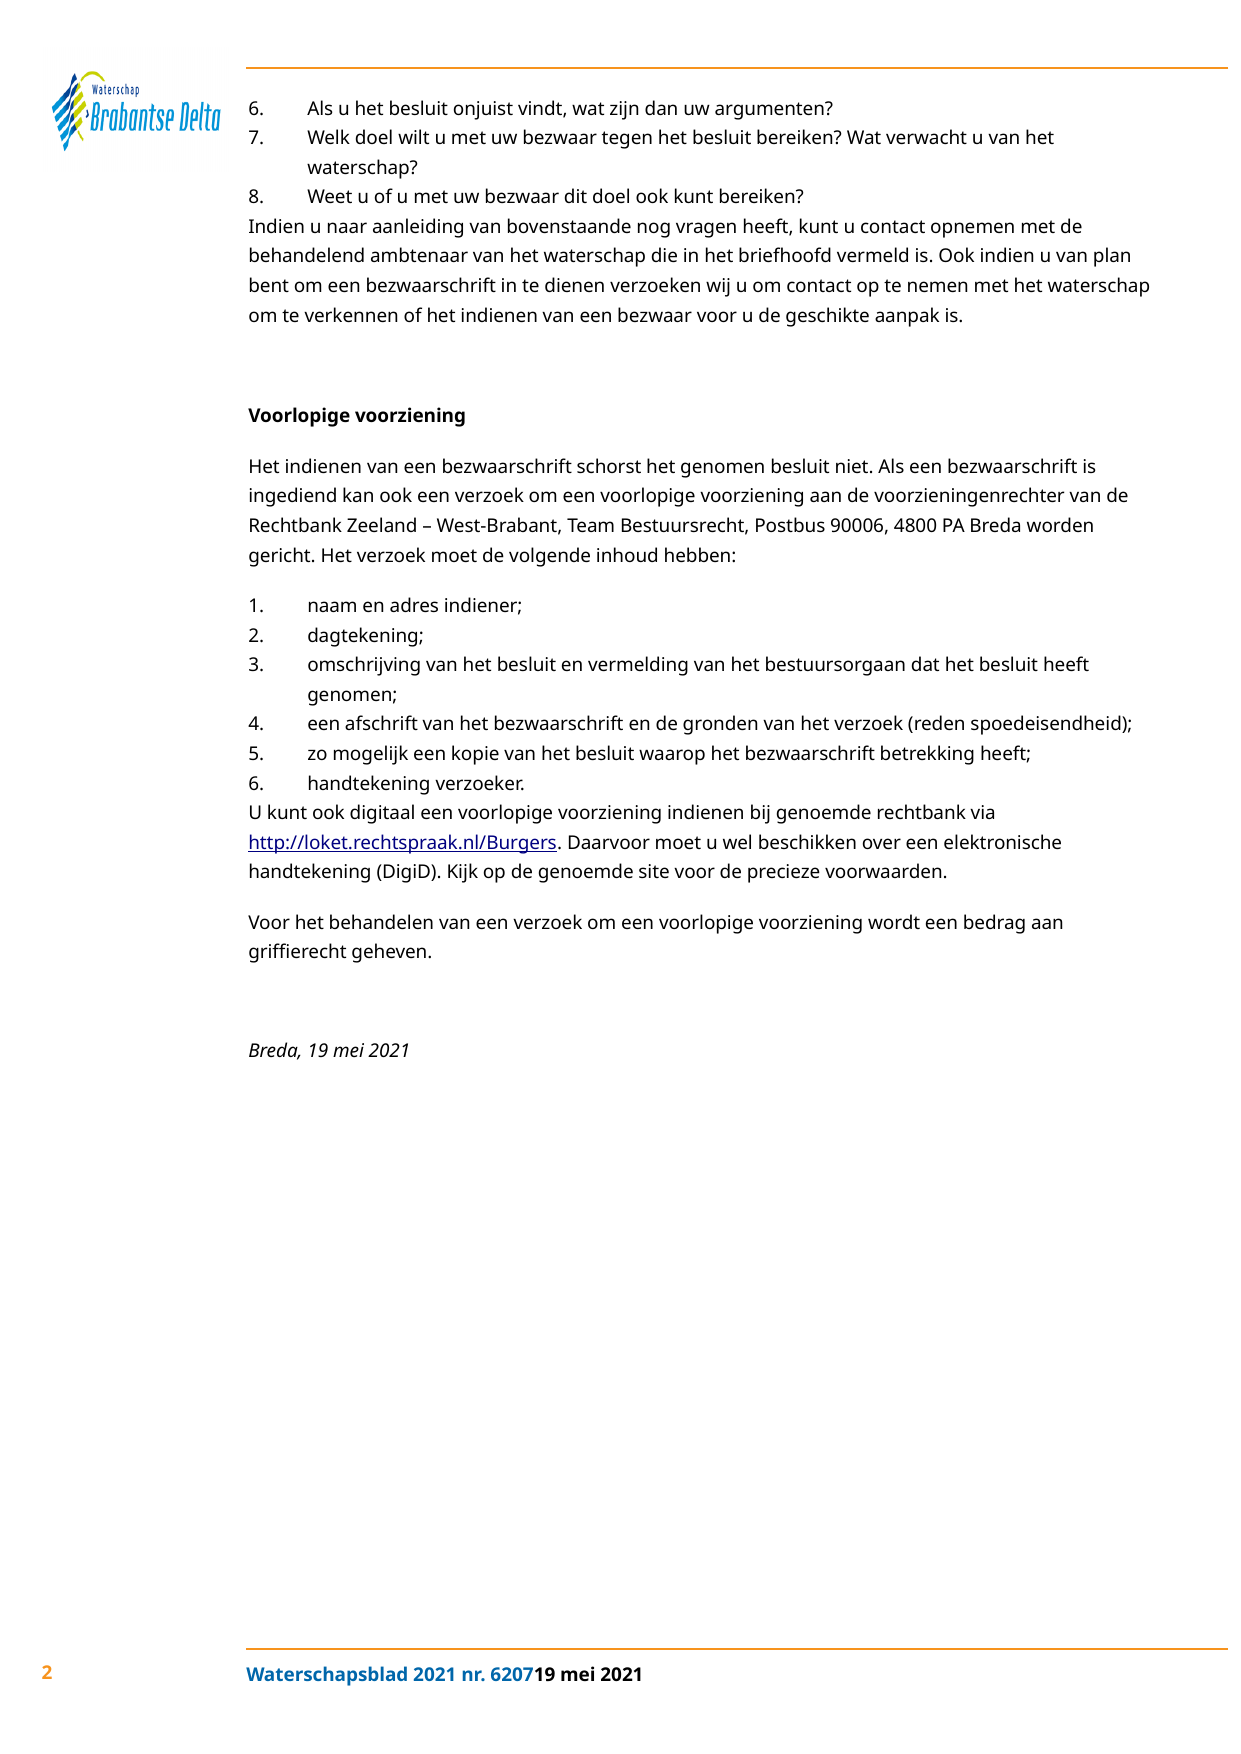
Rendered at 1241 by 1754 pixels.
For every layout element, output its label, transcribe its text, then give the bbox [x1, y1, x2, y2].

list een afschrift van het bezwaarschrift en de gronden van het verzoek (reden spoedeisendheid); [248, 711, 1152, 736]
text Het indienen van een bezwaarschrift schorst het genomen besluit niet. Als een bezwaarschrift is ingediend kan ook een verzoek om een voorlopige voorziening aan de voorzieningenrechter van de Rechtbank Zeeland – West-Brabant, Team Bestuursrecht, Postbus 90006, 4800 PA Breda worden gericht. Het verzoek moet de volgende inhoud hebben: [248, 453, 1152, 568]
text Breda, 19 mei 2021 [248, 1037, 1152, 1062]
text U kunt ook digitaal een voorlopige voorziening indienen bij genoemde rechtbank via http://loket.rechtspraak.nl/Burgers. Daarvoor moet u wel beschikken over een elektronische handtekening (DigiD). Kijk op de genoemde site voor de precieze voorwaarden. [248, 799, 1152, 884]
list Als u het besluit onjuist vindt, wat zijn dan uw argumenten? [248, 95, 1152, 121]
list Welk doel wilt u met uw bezwaar tegen het besluit bereiken? Wat verwacht u van het waterschap? [248, 124, 1152, 180]
text Voorlopige voorziening [248, 403, 1152, 428]
picture [41, 47, 231, 172]
text Voor het behandelen van een verzoek om een voorlopige voorziening wordt een bedrag aan griffierecht geheven. [248, 909, 1152, 964]
list handtekening verzoeker. [248, 770, 1152, 796]
list omschrijving van het besluit en vermelding van het bestuursorgaan dat het besluit heeft genomen; [248, 651, 1152, 707]
list naam en adres indiener; [248, 592, 1152, 618]
list dagtekening; [248, 622, 1152, 648]
text Indien u naar aanleiding van bovenstaande nog vragen heeft, kunt u contact opnemen met de behandelend ambtenaar van het waterschap die in het briefhoofd vermeld is. Ook indien u van plan bent om een bezwaarschrift in te dienen verzoeken wij u om contact op te nemen met het waterschap om te verkennen of het indienen van een bezwaar voor u de geschikte aanpak is. [248, 213, 1152, 328]
list zo mogelijk een kopie van het besluit waarop het bezwaarschrift betrekking heeft; [248, 740, 1152, 766]
list Weet u of u met uw bezwaar dit doel ook kunt bereiken? [248, 183, 1152, 209]
